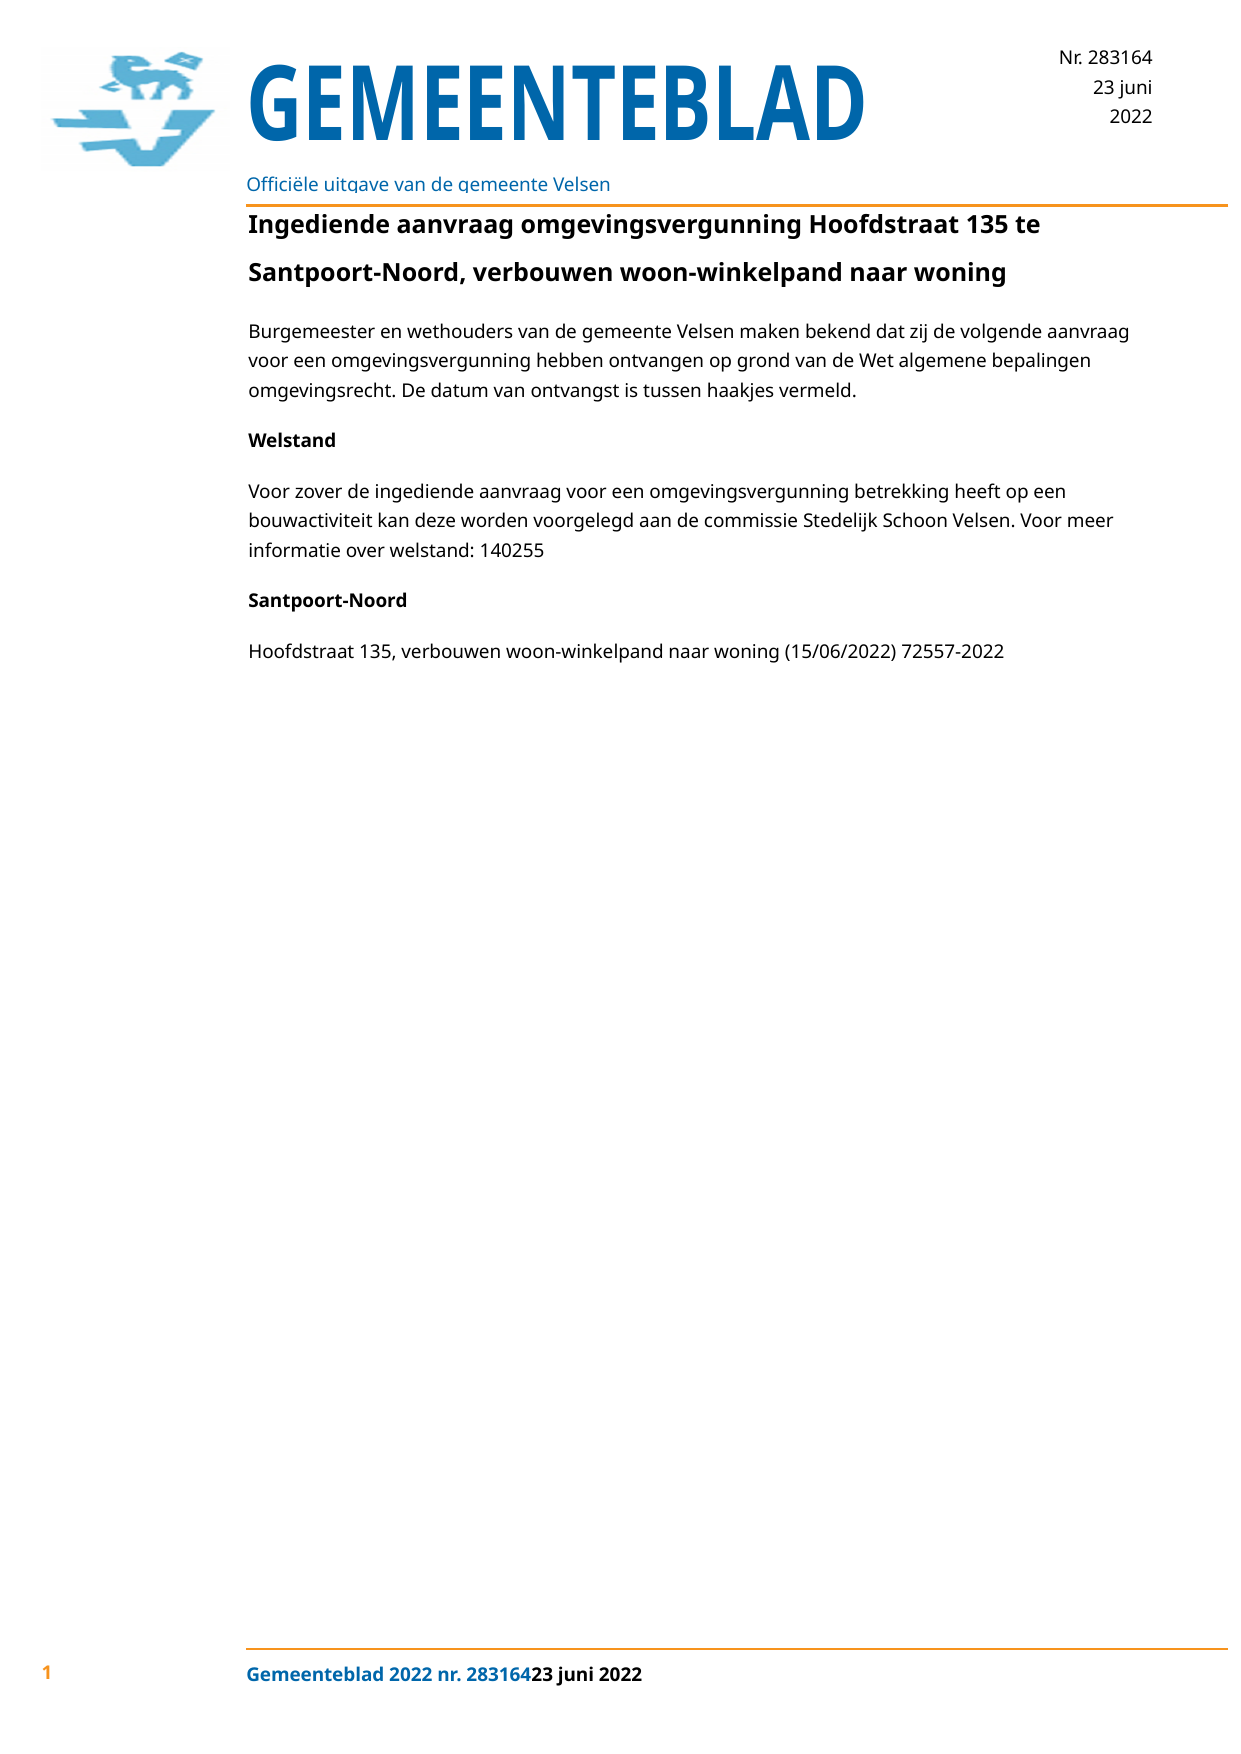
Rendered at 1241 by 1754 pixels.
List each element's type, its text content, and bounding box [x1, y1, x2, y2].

picture [41, 47, 231, 172]
text Hoofdstraat 135, verbouwen woon-winkelpand naar woning (15/06/2022) 72557-2022 [248, 638, 1152, 664]
text Voor zover de ingediende aanvraag voor een omgevingsvergunning betrekking heeft op een bouwactiviteit kan deze worden voorgelegd aan de commissie Stedelijk Schoon Velsen. Voor meer informatie over welstand: 140255 [248, 478, 1152, 563]
text Welstand [248, 427, 1152, 453]
text Burgemeester en wethouders van de gemeente Velsen maken bekend dat zij de volgende aanvraag voor een omgevingsvergunning hebben ontvangen op grond van de Wet algemene bepalingen omgevingsrecht. De datum van ontvangst is tussen haakjes vermeld. [248, 318, 1152, 403]
text Ingediende aanvraag omgevingsvergunning Hoofdstraat 135 te Santpoort-Noord, verbouwen woon-winkelpand naar woning [248, 207, 1152, 288]
text Santpoort-Noord [248, 587, 1152, 613]
